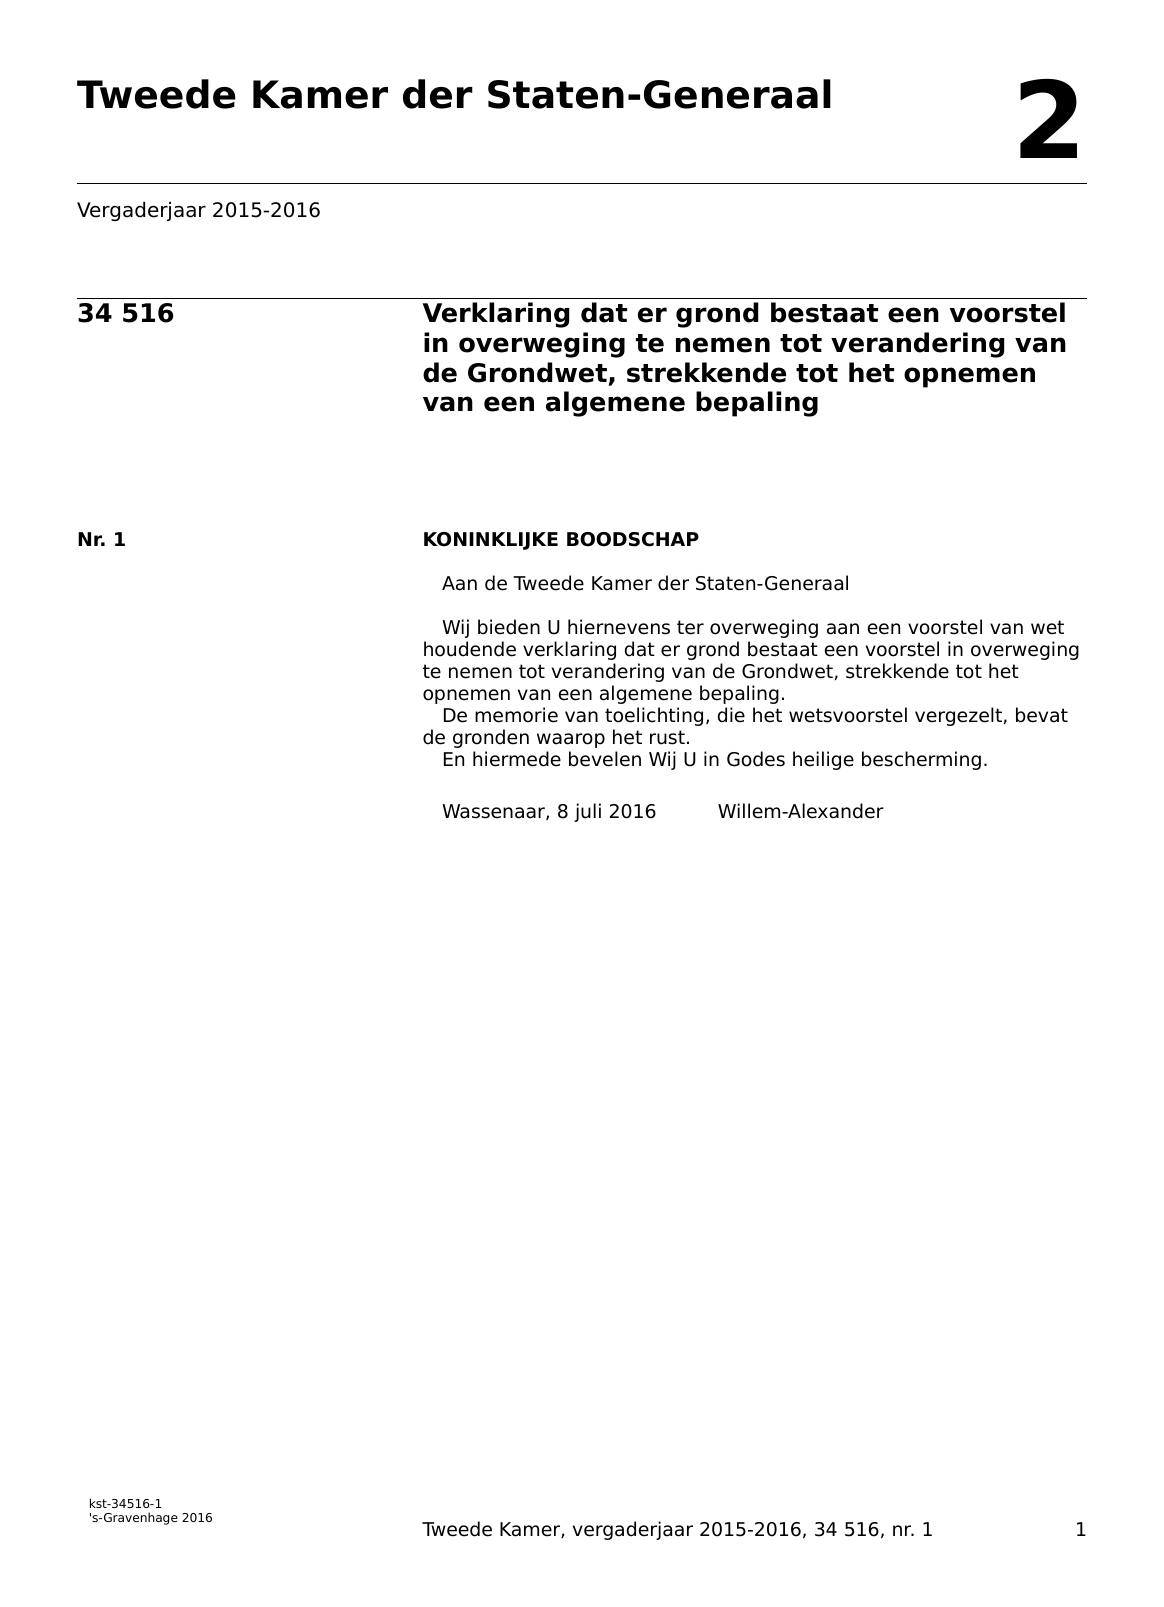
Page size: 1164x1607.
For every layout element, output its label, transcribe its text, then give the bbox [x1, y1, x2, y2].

table_cell Vergaderjaar 2015-2016 [77, 184, 1087, 298]
text En hiermede bevelen Wij U in Godes heilige bescherming. [422, 749, 1087, 771]
text 's-Gravenhage 2016 [88, 1511, 323, 1525]
text Wij bieden U hiernevens ter overweging aan een voorstel van wet houdende verklaring dat er grond bestaat een voorstel in overweging te nemen tot verandering van de Grondwet, strekkende tot het opnemen van een algemene bepaling. [422, 617, 1087, 705]
text kst-34516-1 [88, 1497, 323, 1511]
text De memorie van toelichting, die het wetsvoorstel vergezelt, bevat de gronden waarop het rust. [422, 705, 1087, 749]
subtitle 34 516 Verklaring dat er grond bestaat een voorstel in overweging te nemen tot verandering van de Grondwet, strekkende tot het opnemen van een algemene bepaling [77, 299, 1087, 418]
table_header 2 [886, 59, 1087, 183]
table_header Tweede Kamer der Staten-Generaal [77, 59, 886, 183]
text Wassenaar, 8 juli 2016 Willem-Alexander [422, 801, 1087, 823]
text Aan de Tweede Kamer der Staten-Generaal [422, 573, 1087, 595]
subtitle Nr. 1 KONINKLIJKE BOODSCHAP [77, 529, 1087, 551]
